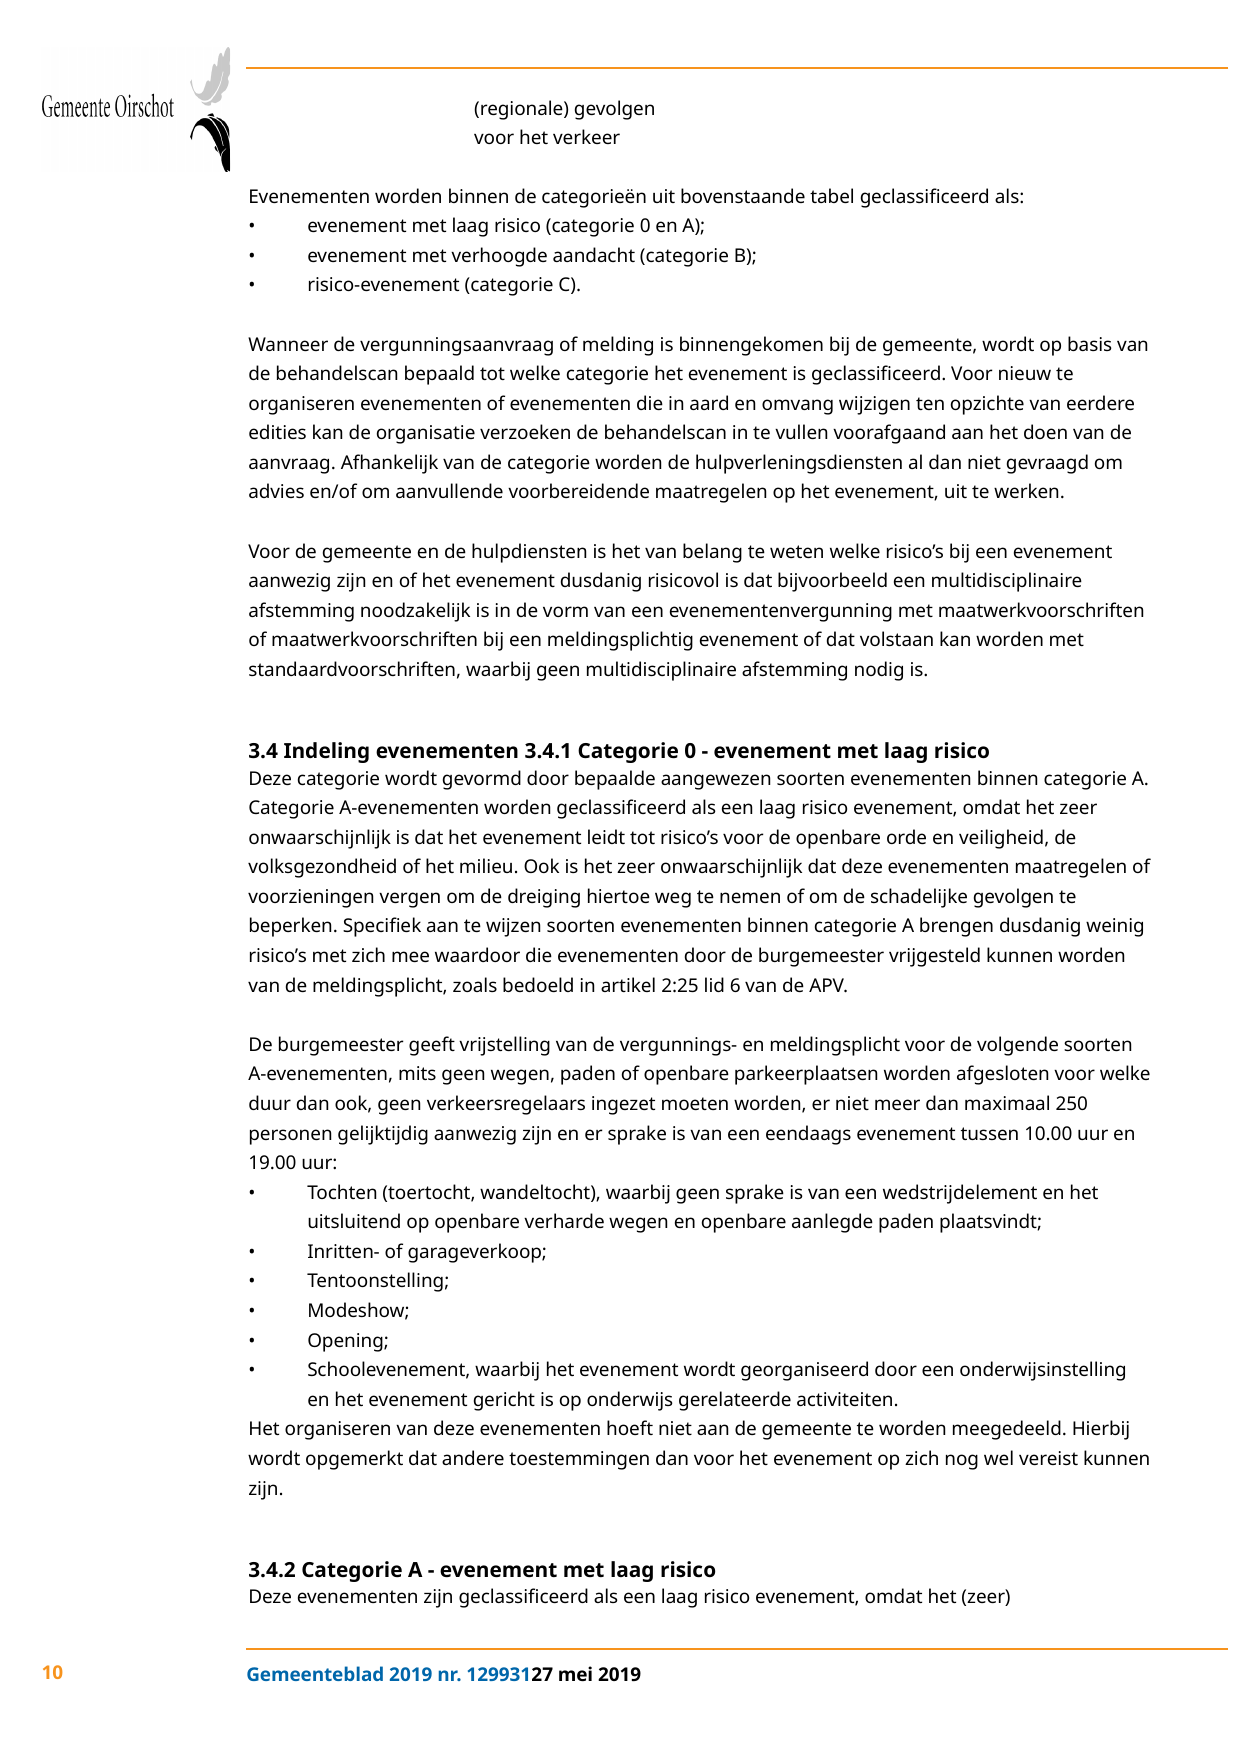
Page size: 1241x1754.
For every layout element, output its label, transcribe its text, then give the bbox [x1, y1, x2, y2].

text Wanneer de vergunningsaanvraag of melding is binnengekomen bij de gemeente, wordt op basis van de behandelscan bepaald tot welke categorie het evenement is geclassificeerd. Voor nieuw te organiseren evenementen of evenementen die in aard en omvang wijzigen ten opzichte van eerdere edities kan de organisatie verzoeken de behandelscan in te vullen voorafgaand aan het doen van de aanvraag. Afhankelijk van de categorie worden de hulpverleningsdiensten al dan niet gevraagd om advies en/of om aanvullende voorbereidende maatregelen op het evenement, uit te werken. [248, 331, 1152, 504]
text Het organiseren van deze evenementen hoeft niet aan de gemeente te worden meegedeeld. Hierbij wordt opgemerkt dat andere toestemmingen dan voor het evenement op zich nog wel vereist kunnen zijn. [248, 1416, 1152, 1500]
list Tentoonstelling; [248, 1268, 1152, 1293]
list evenement met laag risico (categorie 0 en A); [248, 212, 1152, 238]
table_cell [248, 95, 474, 150]
text Voor de gemeente en de hulpdiensten is het van belang te weten welke risico’s bij een evenement aanwezig zijn en of het evenement dusdanig risicovol is dat bijvoorbeeld een multidisciplinaire afstemming noodzakelijk is in de vorm van een evenementenvergunning met maatwerkvoorschriften of maatwerkvoorschriften bij een meldingsplichtig evenement of dat volstaan kan worden met standaardvoorschriften, waarbij geen multidisciplinaire afstemming nodig is. [248, 538, 1152, 682]
list Schoolevenement, waarbij het evenement wordt georganiseerd door een onderwijsinstelling en het evenement gericht is op onderwijs gerelateerde activiteiten. [248, 1356, 1152, 1412]
text 3.4.2 Categorie A - evenement met laag risico [248, 1555, 1152, 1583]
list risico-evenement (categorie C). [248, 272, 1152, 297]
text Deze evenementen zijn geclassificeerd als een laag risico evenement, omdat het (zeer) [248, 1583, 1152, 1609]
text 3.4 Indeling evenementen 3.4.1 Categorie 0 - evenement met laag risico [248, 736, 1152, 765]
list Opening; [248, 1327, 1152, 1352]
list Inritten- of garageverkoop; [248, 1238, 1152, 1264]
table_cell [926, 95, 1152, 150]
list evenement met verhoogde aandacht (categorie B); [248, 242, 1152, 268]
list Tochten (toertocht, wandeltocht), waarbij geen sprake is van een wedstrijdelement en het uitsluitend op openbare verharde wegen en openbare aanlegde paden plaatsvindt; [248, 1179, 1152, 1234]
text De burgemeester geeft vrijstelling van de vergunnings- en meldingsplicht voor de volgende soorten A-evenementen, mits geen wegen, paden of openbare parkeerplaatsen worden afgesloten voor welke duur dan ook, geen verkeersregelaars ingezet moeten worden, er niet meer dan maximaal 250 personen gelijktijdig aanwezig zijn en er sprake is van een eendaags evenement tussen 10.00 uur en 19.00 uur: [248, 1031, 1152, 1175]
table_cell [700, 95, 926, 150]
list Modeshow; [248, 1297, 1152, 1323]
text Deze categorie wordt gevormd door bepaalde aangewezen soorten evenementen binnen categorie A. Categorie A-evenementen worden geclassificeerd als een laag risico evenement, omdat het zeer onwaarschijnlijk is dat het evenement leidt tot risico’s voor de openbare orde en veiligheid, de volksgezondheid of het milieu. Ook is het zeer onwaarschijnlijk dat deze evenementen maatregelen of voorzieningen vergen om de dreiging hiertoe weg te nemen of om de schadelijke gevolgen te beperken. Specifiek aan te wijzen soorten evenementen binnen categorie A brengen dusdanig weinig risico’s met zich mee waardoor die evenementen door de burgemeester vrijgesteld kunnen worden van de meldingsplicht, zoals bedoeld in artikel 2:25 lid 6 van de APV. [248, 765, 1152, 997]
picture [41, 47, 231, 172]
table_cell (regionale) gevolgen voor het verkeer [474, 95, 700, 150]
text Evenementen worden binnen de categorieën uit bovenstaande tabel geclassificeerd als: [248, 183, 1152, 209]
